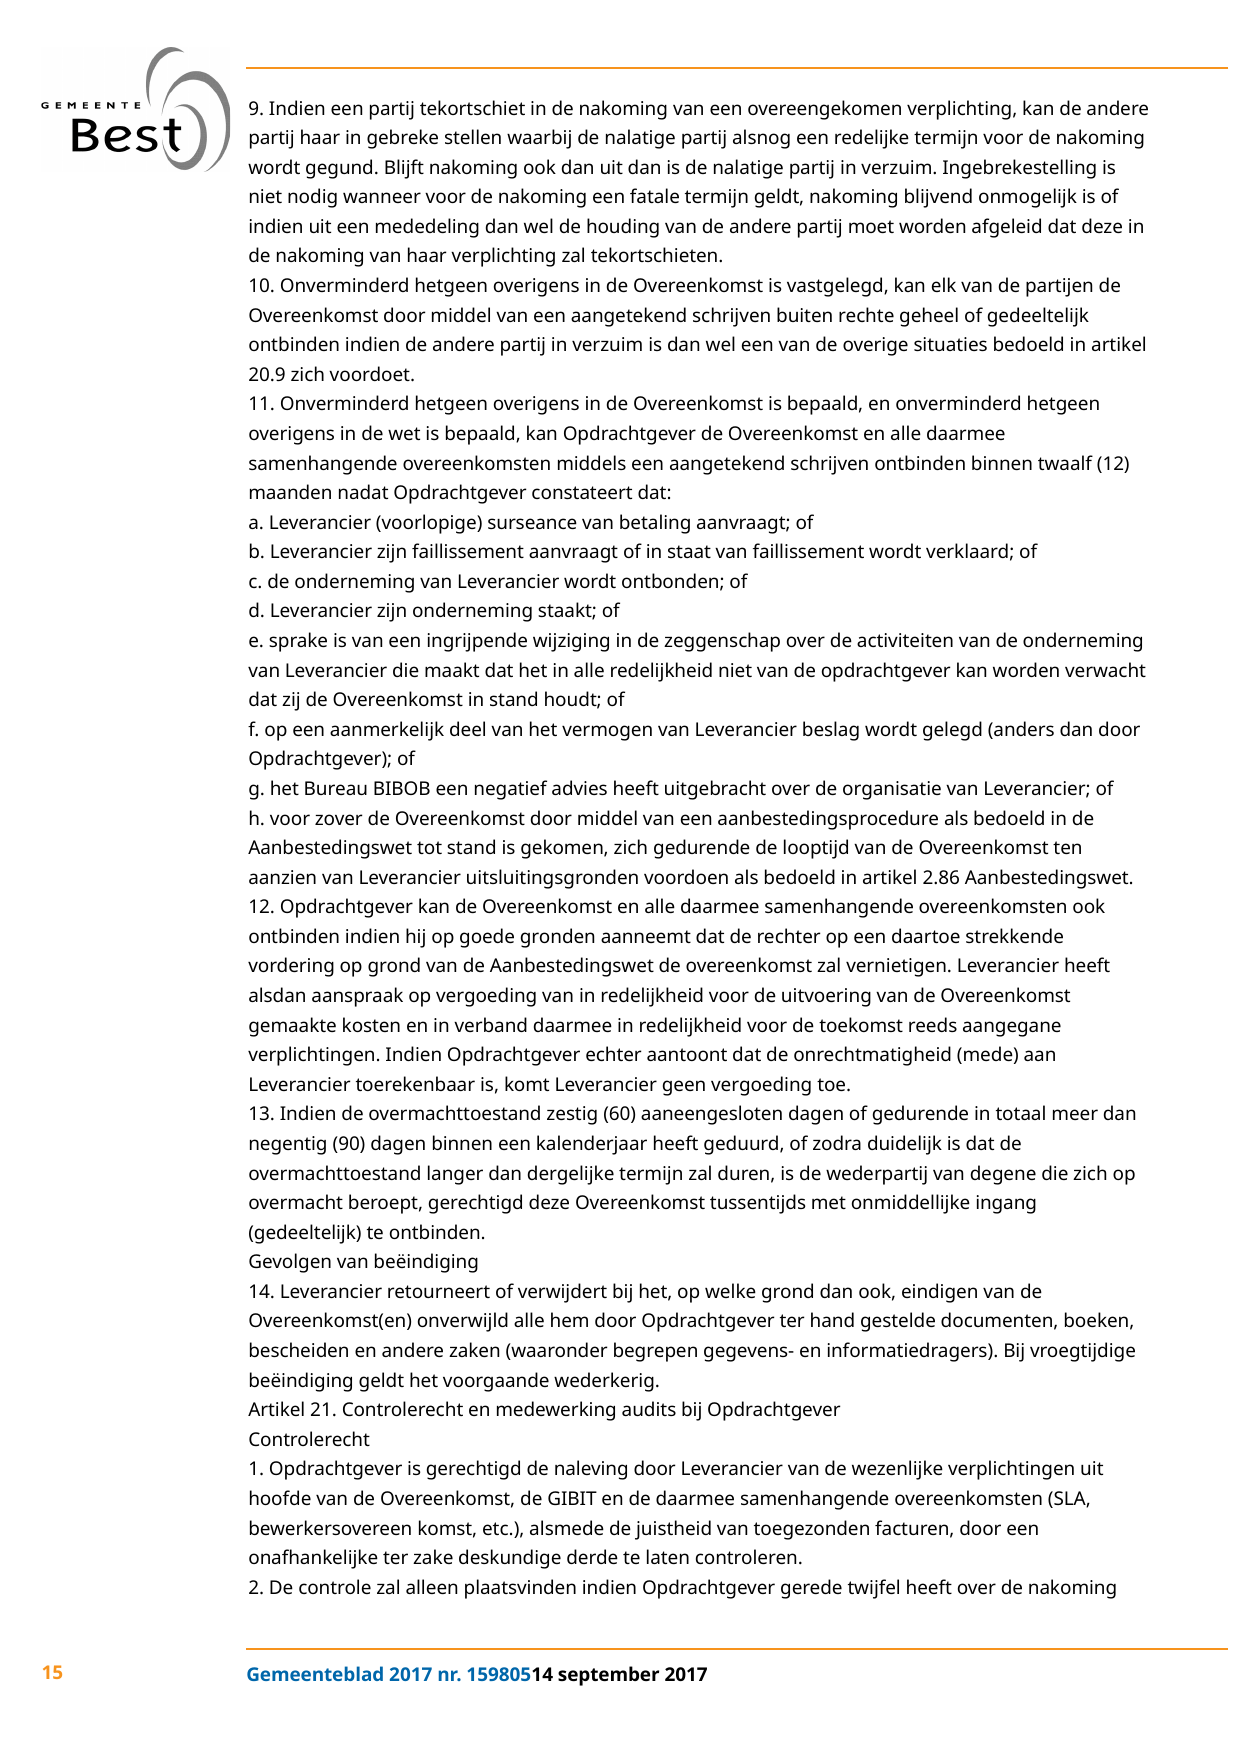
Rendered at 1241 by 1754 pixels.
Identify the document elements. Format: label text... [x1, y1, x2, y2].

text d. Leverancier zijn onderneming staakt; of [248, 598, 1152, 623]
text e. sprake is van een ingrijpende wijziging in de zeggenschap over de activiteiten van de onderneming van Leverancier die maakt dat het in alle redelijkheid niet van de opdrachtgever kan worden verwacht dat zij de Overeenkomst in stand houdt; of [248, 627, 1152, 712]
text 1. Opdrachtgever is gerechtigd de naleving door Leverancier van de wezenlijke verplichtingen uit hoofde van de Overeenkomst, de GIBIT en de daarmee samenhangende overeenkomsten (SLA, bewerkersovereen komst, etc.), alsmede de juistheid van toegezonden facturen, door een onafhankelijke ter zake deskundige derde te laten controleren. [248, 1456, 1152, 1570]
text Artikel 21. Controlerecht en medewerking audits bij Opdrachtgever [248, 1396, 1152, 1422]
picture [41, 47, 231, 172]
text 11. Onverminderd hetgeen overigens in de Overeenkomst is bepaald, en onverminderd hetgeen overigens in de wet is bepaald, kan Opdrachtgever de Overeenkomst en alle daarmee samenhangende overeenkomsten middels een aangetekend schrijven ontbinden binnen twaalf (12) maanden nadat Opdrachtgever constateert dat: [248, 391, 1152, 505]
text g. het Bureau BIBOB een negatief advies heeft uitgebracht over de organisatie van Leverancier; of [248, 775, 1152, 801]
text 13. Indien de overmachttoestand zestig (60) aaneengesloten dagen of gedurende in totaal meer dan negentig (90) dagen binnen een kalenderjaar heeft geduurd, of zodra duidelijk is dat de overmachttoestand langer dan dergelijke termijn zal duren, is de wederpartij van degene die zich op overmacht beroept, gerechtigd deze Overeenkomst tussentijds met onmiddellijke ingang (gedeeltelijk) te ontbinden. [248, 1101, 1152, 1245]
text 9. Indien een partij tekortschiet in de nakoming van een overeengekomen verplichting, kan de andere partij haar in gebreke stellen waarbij de nalatige partij alsnog een redelijke termijn voor de nakoming wordt gegund. Blijft nakoming ook dan uit dan is de nalatige partij in verzuim. Ingebrekestelling is niet nodig wanneer voor de nakoming een fatale termijn geldt, nakoming blijvend onmogelijk is of indien uit een mededeling dan wel de houding van de andere partij moet worden afgeleid dat deze in de nakoming van haar verplichting zal tekortschieten. [248, 95, 1152, 268]
text f. op een aanmerkelijk deel van het vermogen van Leverancier beslag wordt gelegd (anders dan door Opdrachtgever); of [248, 716, 1152, 771]
text c. de onderneming van Leverancier wordt ontbonden; of [248, 568, 1152, 594]
text 2. De controle zal alleen plaatsvinden indien Opdrachtgever gerede twijfel heeft over de nakoming [248, 1574, 1152, 1600]
text h. voor zover de Overeenkomst door middel van een aanbestedingsprocedure als bedoeld in de Aanbestedingswet tot stand is gekomen, zich gedurende de looptijd van de Overeenkomst ten aanzien van Leverancier uitsluitingsgronden voordoen als bedoeld in artikel 2.86 Aanbestedingswet. [248, 805, 1152, 890]
text 12. Opdrachtgever kan de Overeenkomst en alle daarmee samenhangende overeenkomsten ook ontbinden indien hij op goede gronden aanneemt dat de rechter op een daartoe strekkende vordering op grond van de Aanbestedingswet de overeenkomst zal vernietigen. Leverancier heeft alsdan aanspraak op vergoeding van in redelijkheid voor de uitvoering van de Overeenkomst gemaakte kosten en in verband daarmee in redelijkheid voor de toekomst reeds aangegane verplichtingen. Indien Opdrachtgever echter aantoont dat de onrechtmatigheid (mede) aan Leverancier toerekenbaar is, komt Leverancier geen vergoeding toe. [248, 893, 1152, 1097]
text Gevolgen van beëindiging [248, 1248, 1152, 1274]
text a. Leverancier (voorlopige) surseance van betaling aanvraagt; of [248, 509, 1152, 535]
text b. Leverancier zijn faillissement aanvraagt of in staat van faillissement wordt verklaard; of [248, 538, 1152, 564]
text 14. Leverancier retourneert of verwijdert bij het, op welke grond dan ook, eindigen van de Overeenkomst(en) onverwijld alle hem door Opdrachtgever ter hand gestelde documenten, boeken, bescheiden en andere zaken (waaronder begrepen gegevens- en informatiedragers). Bij vroegtijdige beëindiging geldt het voorgaande wederkerig. [248, 1278, 1152, 1393]
text Controlerecht [248, 1426, 1152, 1452]
text 10. Onverminderd hetgeen overigens in de Overeenkomst is vastgelegd, kan elk van de partijen de Overeenkomst door middel van een aangetekend schrijven buiten rechte geheel of gedeeltelijk ontbinden indien de andere partij in verzuim is dan wel een van de overige situaties bedoeld in artikel 20.9 zich voordoet. [248, 272, 1152, 387]
